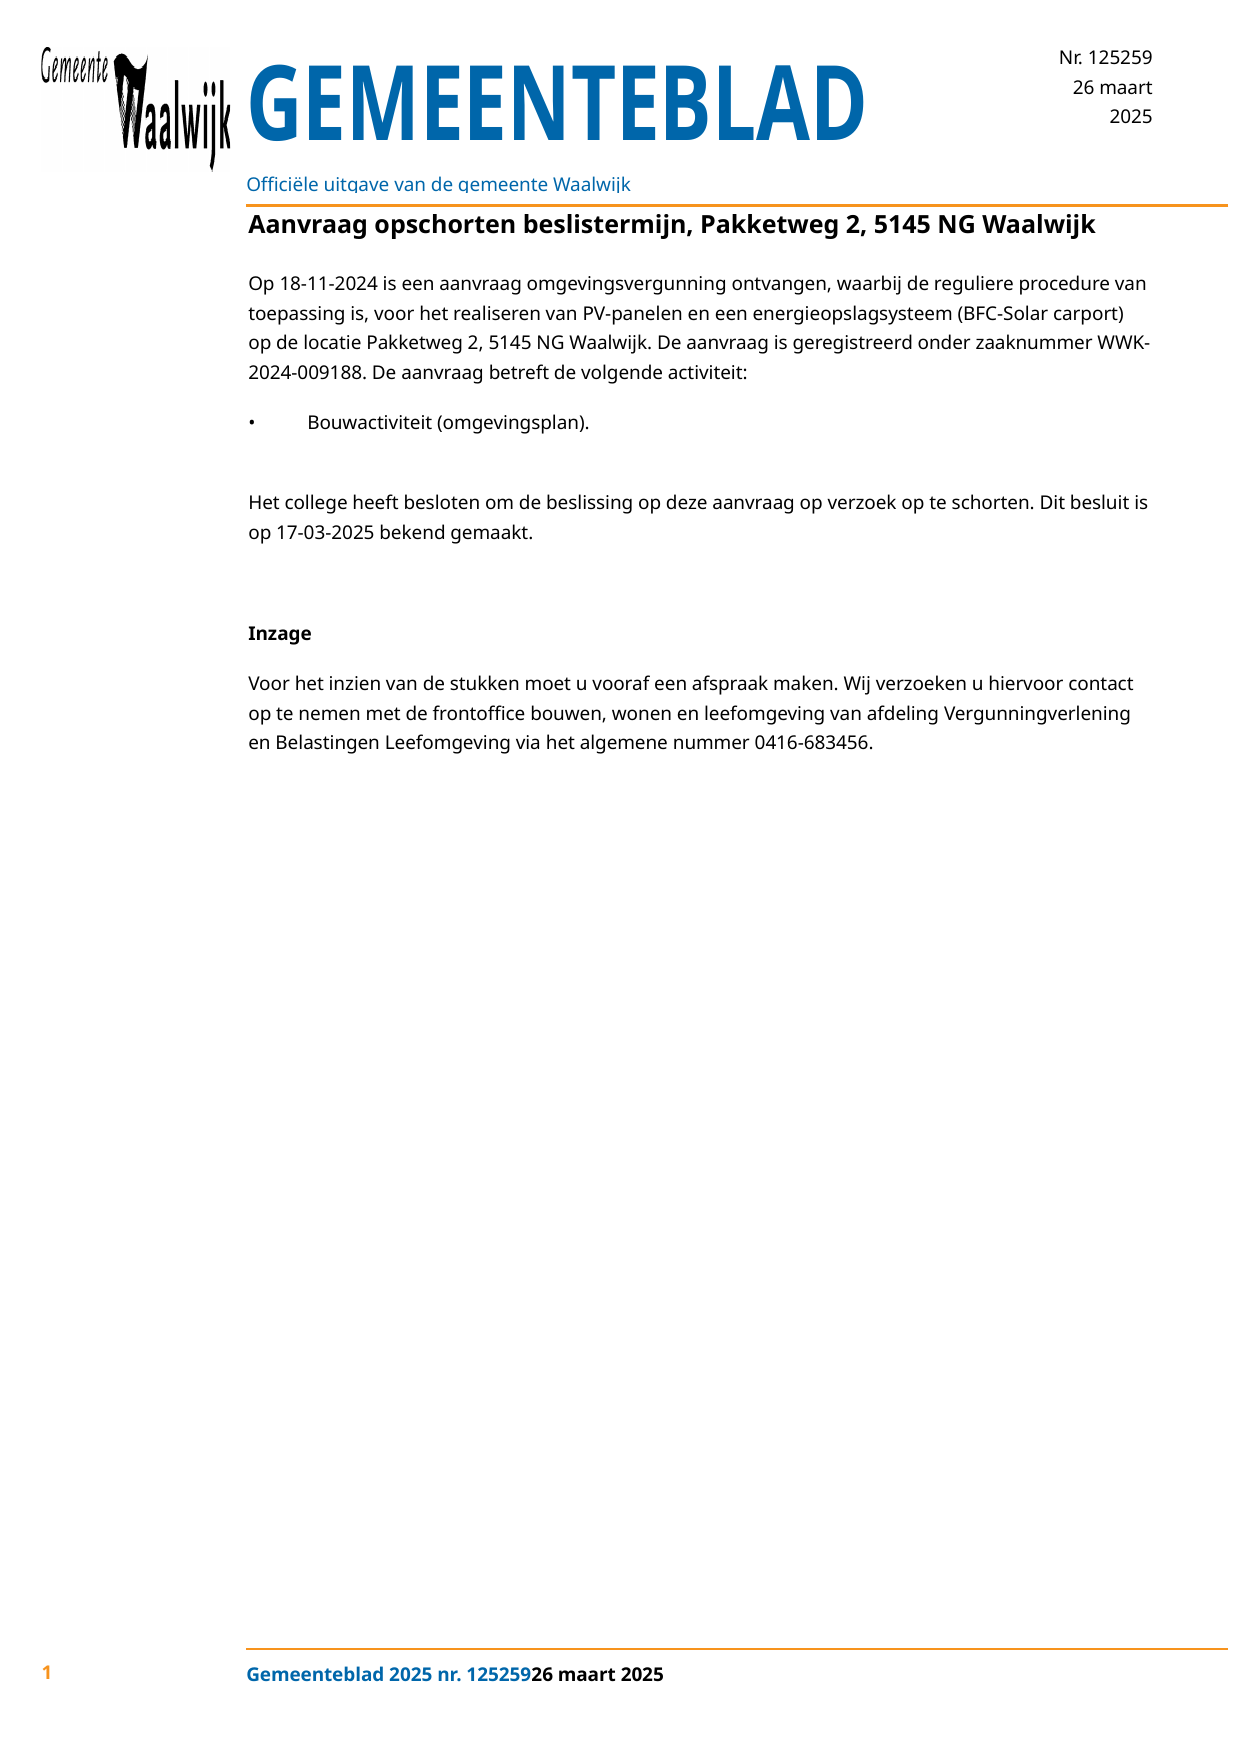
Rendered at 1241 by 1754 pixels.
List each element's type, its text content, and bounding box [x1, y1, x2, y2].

text Op 18-11-2024 is een aanvraag omgevingsvergunning ontvangen, waarbij de reguliere procedure van toepassing is, voor het realiseren van PV-panelen en een energieopslagsysteem (BFC-Solar carport) op de locatie Pakketweg 2, 5145 NG Waalwijk. De aanvraag is geregistreerd onder zaaknummer WWK-2024-009188. De aanvraag betreft de volgende activiteit: [248, 270, 1152, 385]
text Aanvraag opschorten beslistermijn, Pakketweg 2, 5145 NG Waalwijk [248, 207, 1152, 241]
picture [41, 47, 231, 172]
text Inzage [248, 620, 1152, 646]
text Voor het inzien van de stukken moet u vooraf een afspraak maken. Wij verzoeken u hiervoor contact op te nemen met de frontoffice bouwen, wonen en leefomgeving van afdeling Vergunningverlening en Belastingen Leefomgeving via het algemene nummer 0416-683456. [248, 670, 1152, 755]
text Het college heeft besloten om de beslissing op deze aanvraag op verzoek op te schorten. Dit besluit is op 17-03-2025 bekend gemaakt. [248, 489, 1152, 545]
list Bouwactiviteit (omgevingsplan). [248, 409, 1152, 435]
